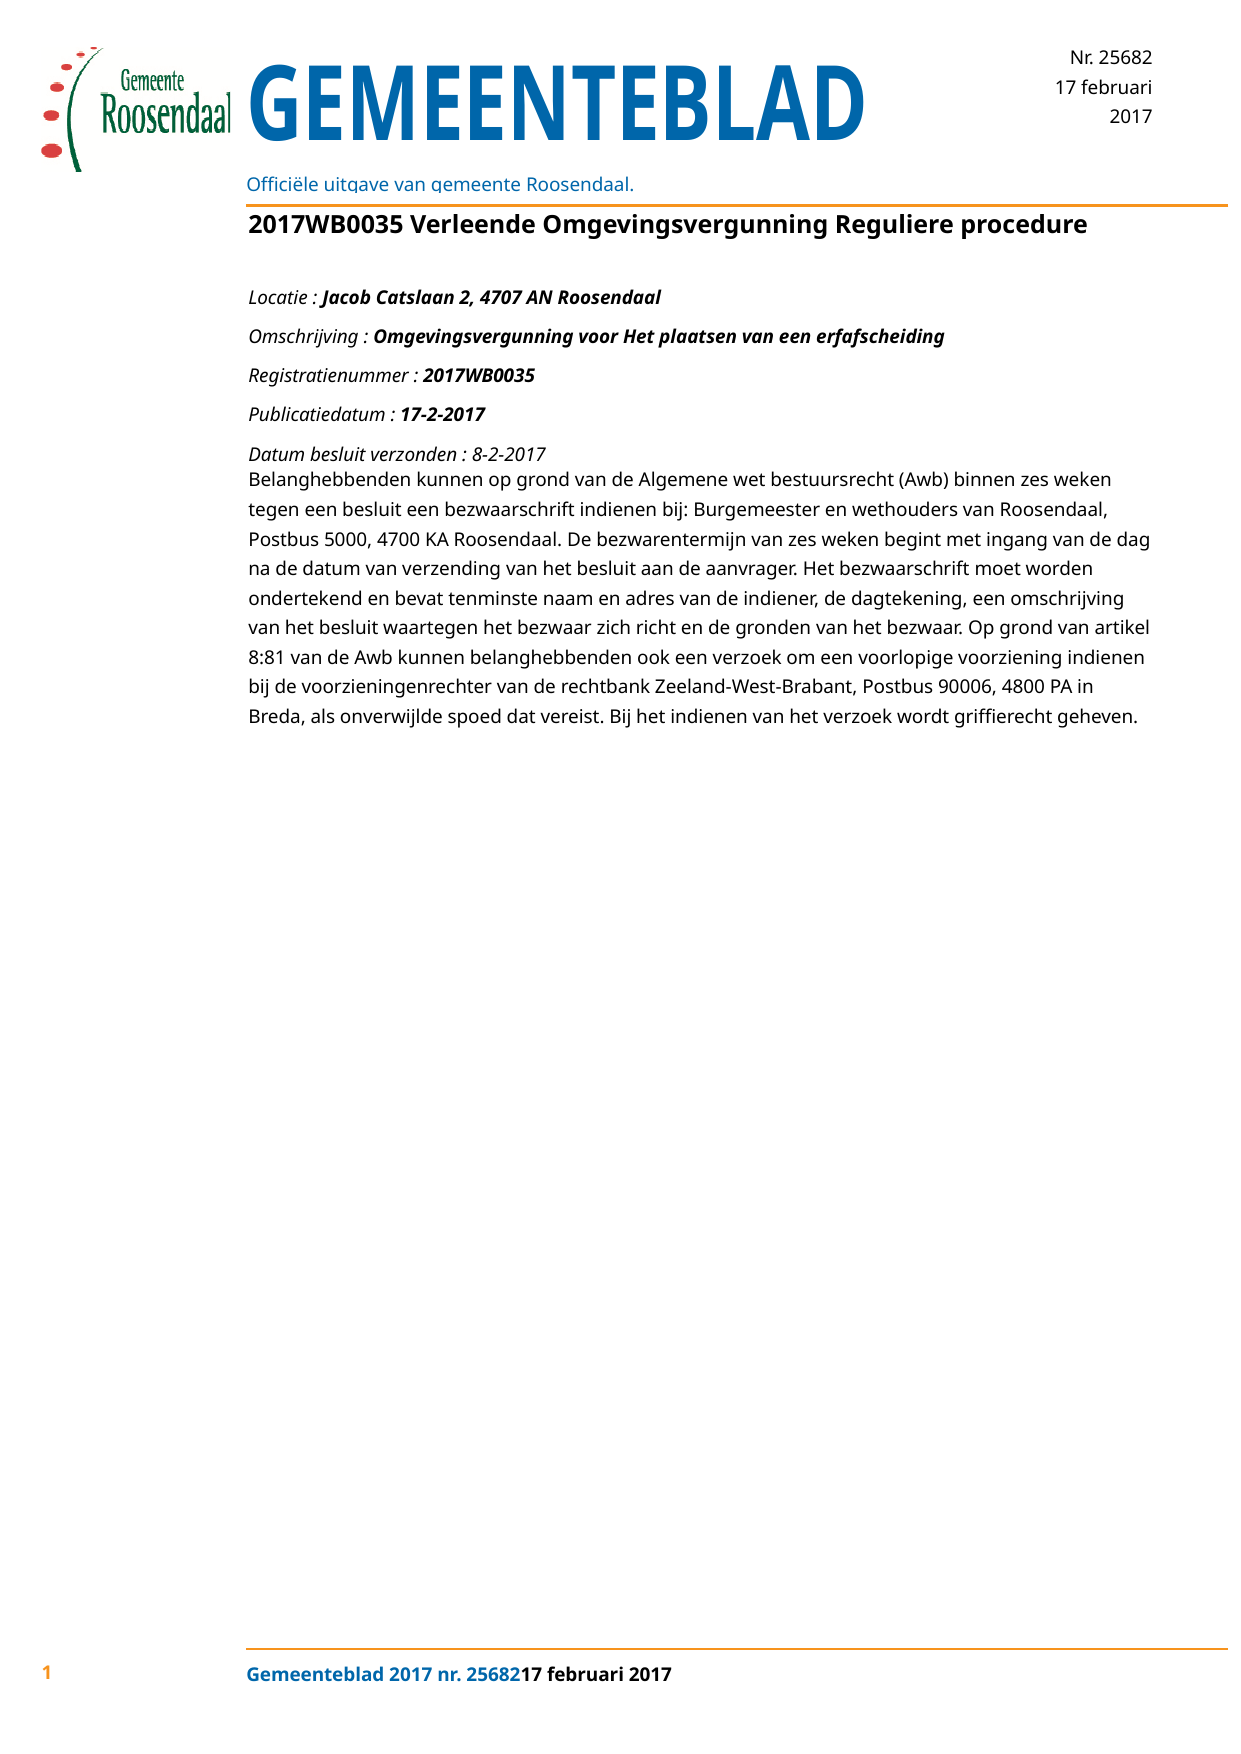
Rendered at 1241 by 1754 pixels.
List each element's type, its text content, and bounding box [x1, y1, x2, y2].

text Publicatiedatum : 17-2-2017 [248, 402, 1152, 427]
text Datum besluit verzonden : 8-2-2017 [248, 441, 1152, 467]
picture [41, 47, 231, 172]
text Registratienummer : 2017WB0035 [248, 362, 1152, 388]
text Belanghebbenden kunnen op grond van de Algemene wet bestuursrecht (Awb) binnen zes weken tegen een besluit een bezwaarschrift indienen bij: Burgemeester en wethouders van Roosendaal, Postbus 5000, 4700 KA Roosendaal. De bezwarentermijn van zes weken begint met ingang van de dag na de datum van verzending van het besluit aan de aanvrager. Het bezwaarschrift moet worden ondertekend en bevat tenminste naam en adres van de indiener, de dagtekening, een omschrijving van het besluit waartegen het bezwaar zich richt en de gronden van het bezwaar. Op grond van artikel 8:81 van de Awb kunnen belanghebbenden ook een verzoek om een voorlopige voorziening indienen bij de voorzieningenrechter van de rechtbank Zeeland-West-Brabant, Postbus 90006, 4800 PA in Breda, als onverwijlde spoed dat vereist. Bij het indienen van het verzoek wordt griffierecht geheven. [248, 467, 1152, 729]
text 2017WB0035 Verleende Omgevingsvergunning Reguliere procedure [248, 207, 1152, 241]
text Locatie : Jacob Catslaan 2, 4707 AN Roosendaal [248, 284, 1152, 309]
text Omschrijving : Omgevingsvergunning voor Het plaatsen van een erfafscheiding [248, 323, 1152, 349]
